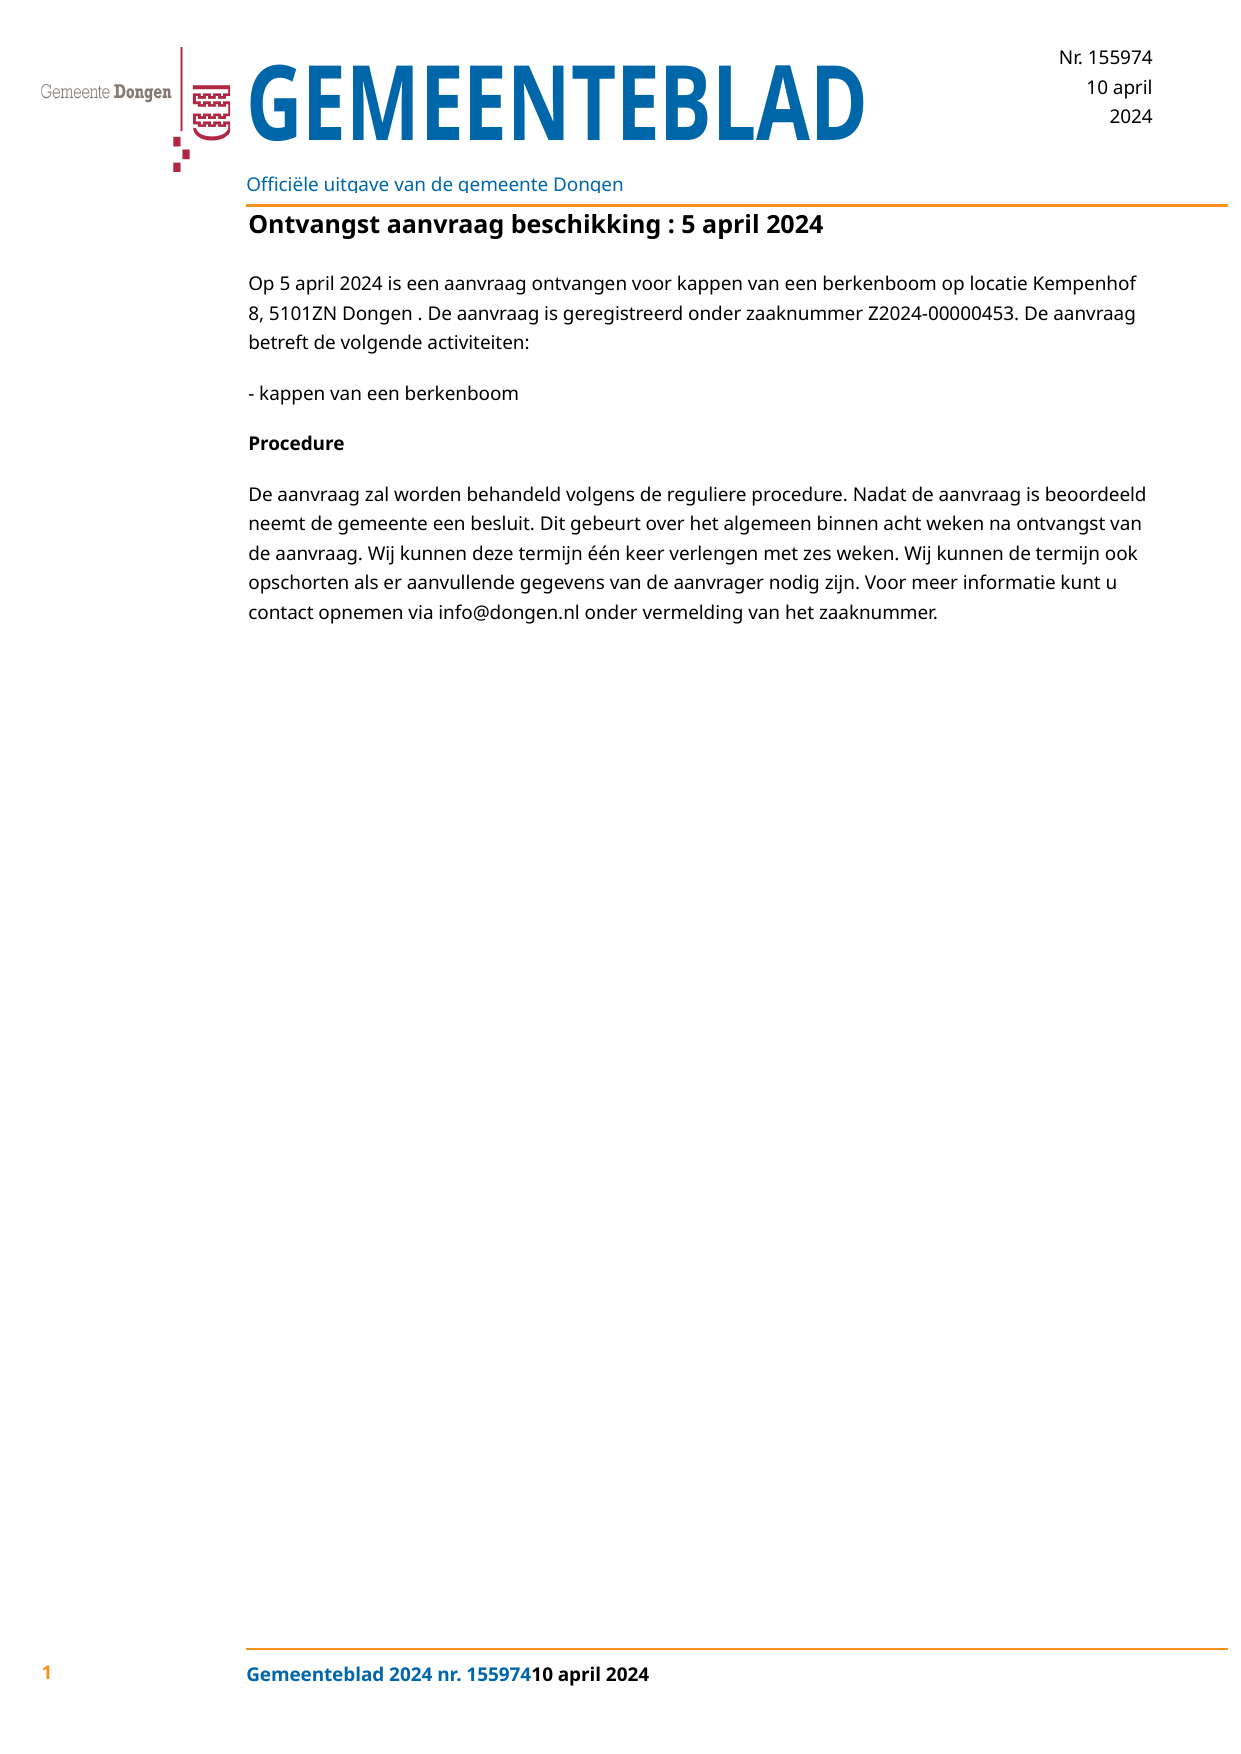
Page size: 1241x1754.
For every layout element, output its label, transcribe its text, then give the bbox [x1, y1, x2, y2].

picture [41, 47, 231, 172]
text De aanvraag zal worden behandeld volgens de reguliere procedure. Nadat de aanvraag is beoordeeld neemt de gemeente een besluit. Dit gebeurt over het algemeen binnen acht weken na ontvangst van de aanvraag. Wij kunnen deze termijn één keer verlengen met zes weken. Wij kunnen de termijn ook opschorten als er aanvullende gegevens van de aanvrager nodig zijn. Voor meer informatie kunt u contact opnemen via info@dongen.nl onder vermelding van het zaaknummer. [248, 481, 1152, 625]
text Ontvangst aanvraag beschikking : 5 april 2024 [248, 207, 1152, 241]
text Op 5 april 2024 is een aanvraag ontvangen voor kappen van een berkenboom op locatie Kempenhof 8, 5101ZN Dongen . De aanvraag is geregistreerd onder zaaknummer Z2024-00000453. De aanvraag betreft de volgende activiteiten: [248, 270, 1152, 355]
text Procedure [248, 430, 1152, 456]
text - kappen van een berkenboom [248, 380, 1152, 406]
